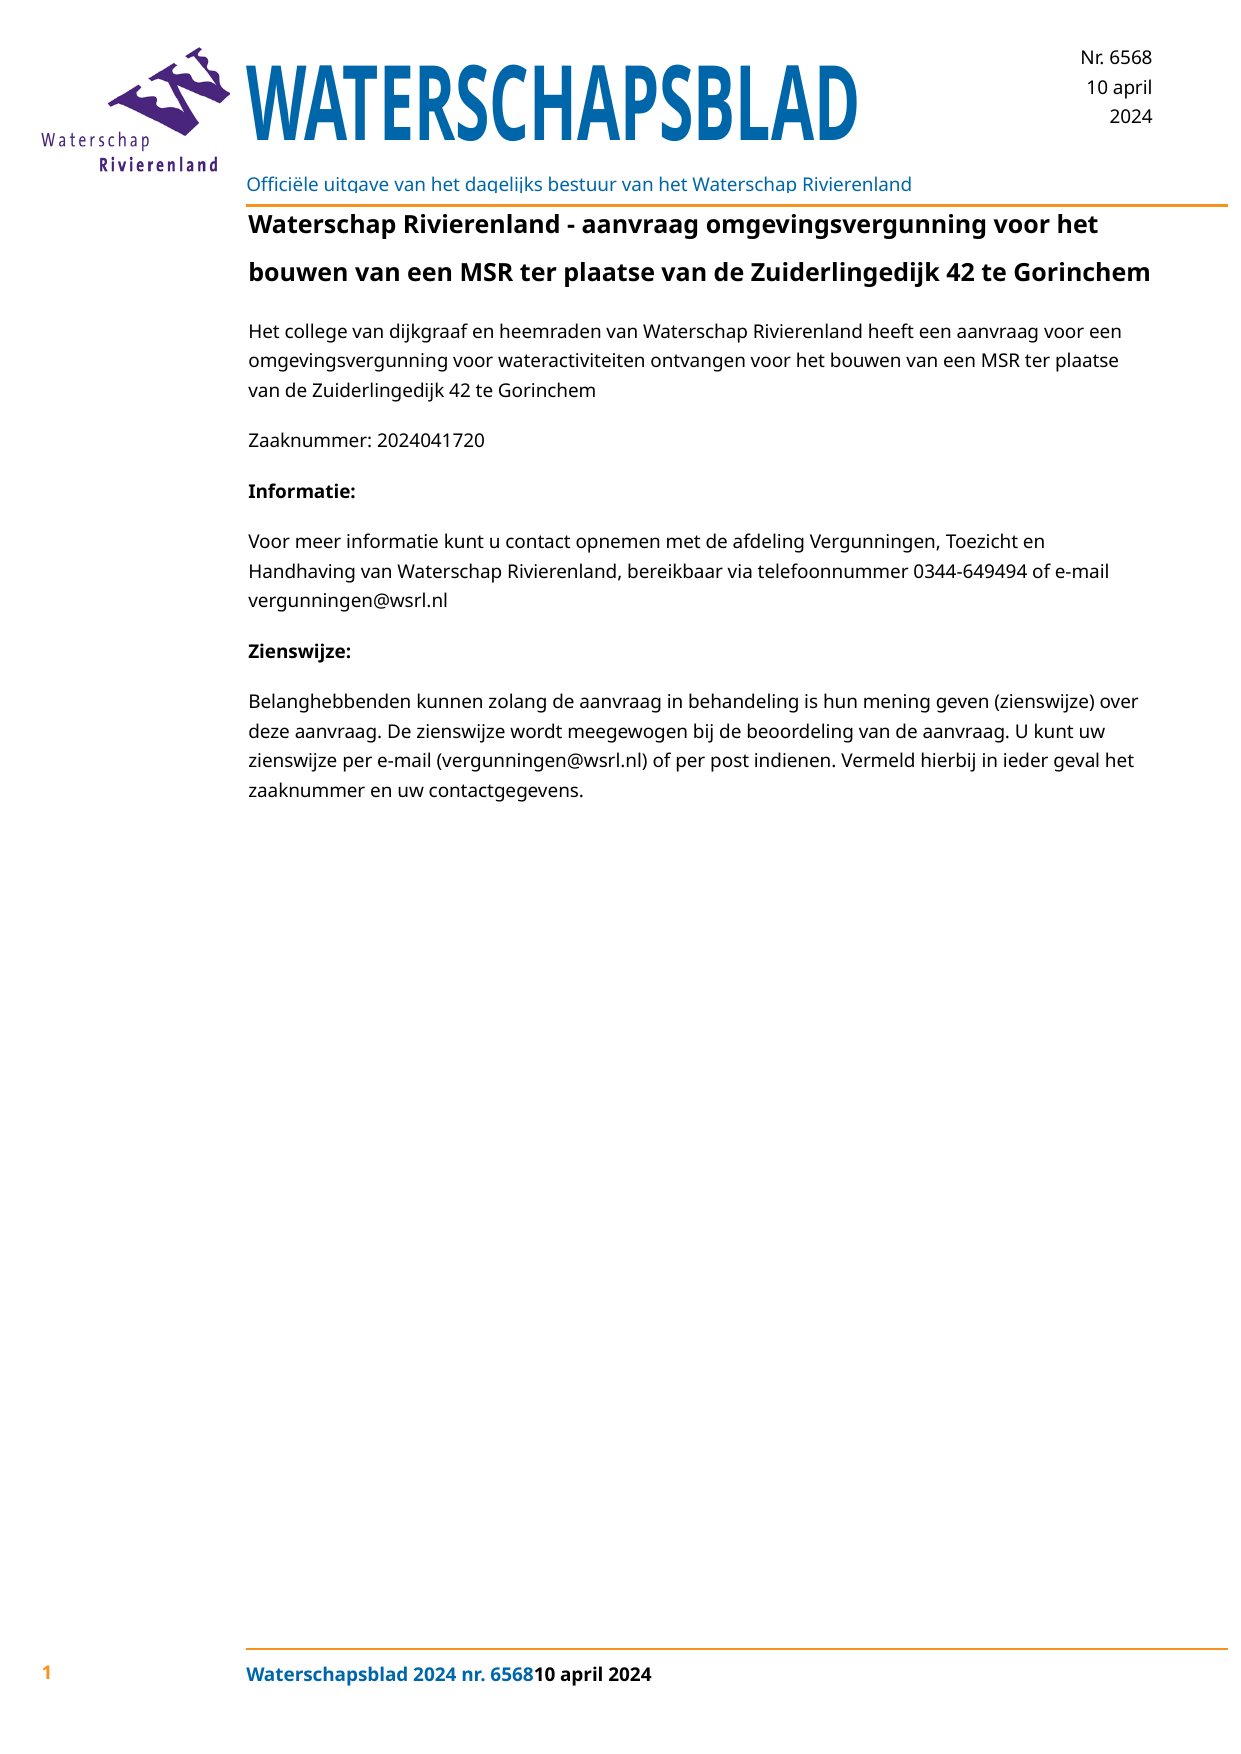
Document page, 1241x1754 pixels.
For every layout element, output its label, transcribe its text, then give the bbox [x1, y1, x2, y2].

text Waterschap Rivierenland - aanvraag omgevingsvergunning voor het bouwen van een MSR ter plaatse van de Zuiderlingedijk 42 te Gorinchem [248, 207, 1152, 288]
text Zienswijze: [248, 638, 1152, 664]
text Voor meer informatie kunt u contact opnemen met de afdeling Vergunningen, Toezicht en Handhaving van Waterschap Rivierenland, bereikbaar via telefoonnummer 0344-649494 of e-mail vergunningen@wsrl.nl [248, 528, 1152, 613]
text Informatie: [248, 478, 1152, 504]
picture [41, 47, 231, 172]
text Belanghebbenden kunnen zolang de aanvraag in behandeling is hun mening geven (zienswijze) over deze aanvraag. De zienswijze wordt meegewogen bij de beoordeling van de aanvraag. U kunt uw zienswijze per e-mail (vergunningen@wsrl.nl) of per post indienen. Vermeld hierbij in ieder geval het zaaknummer en uw contactgegevens. [248, 688, 1152, 803]
text Zaaknummer: 2024041720 [248, 427, 1152, 453]
text Het college van dijkgraaf en heemraden van Waterschap Rivierenland heeft een aanvraag voor een omgevingsvergunning voor wateractiviteiten ontvangen voor het bouwen van een MSR ter plaatse van de Zuiderlingedijk 42 te Gorinchem [248, 318, 1152, 403]
